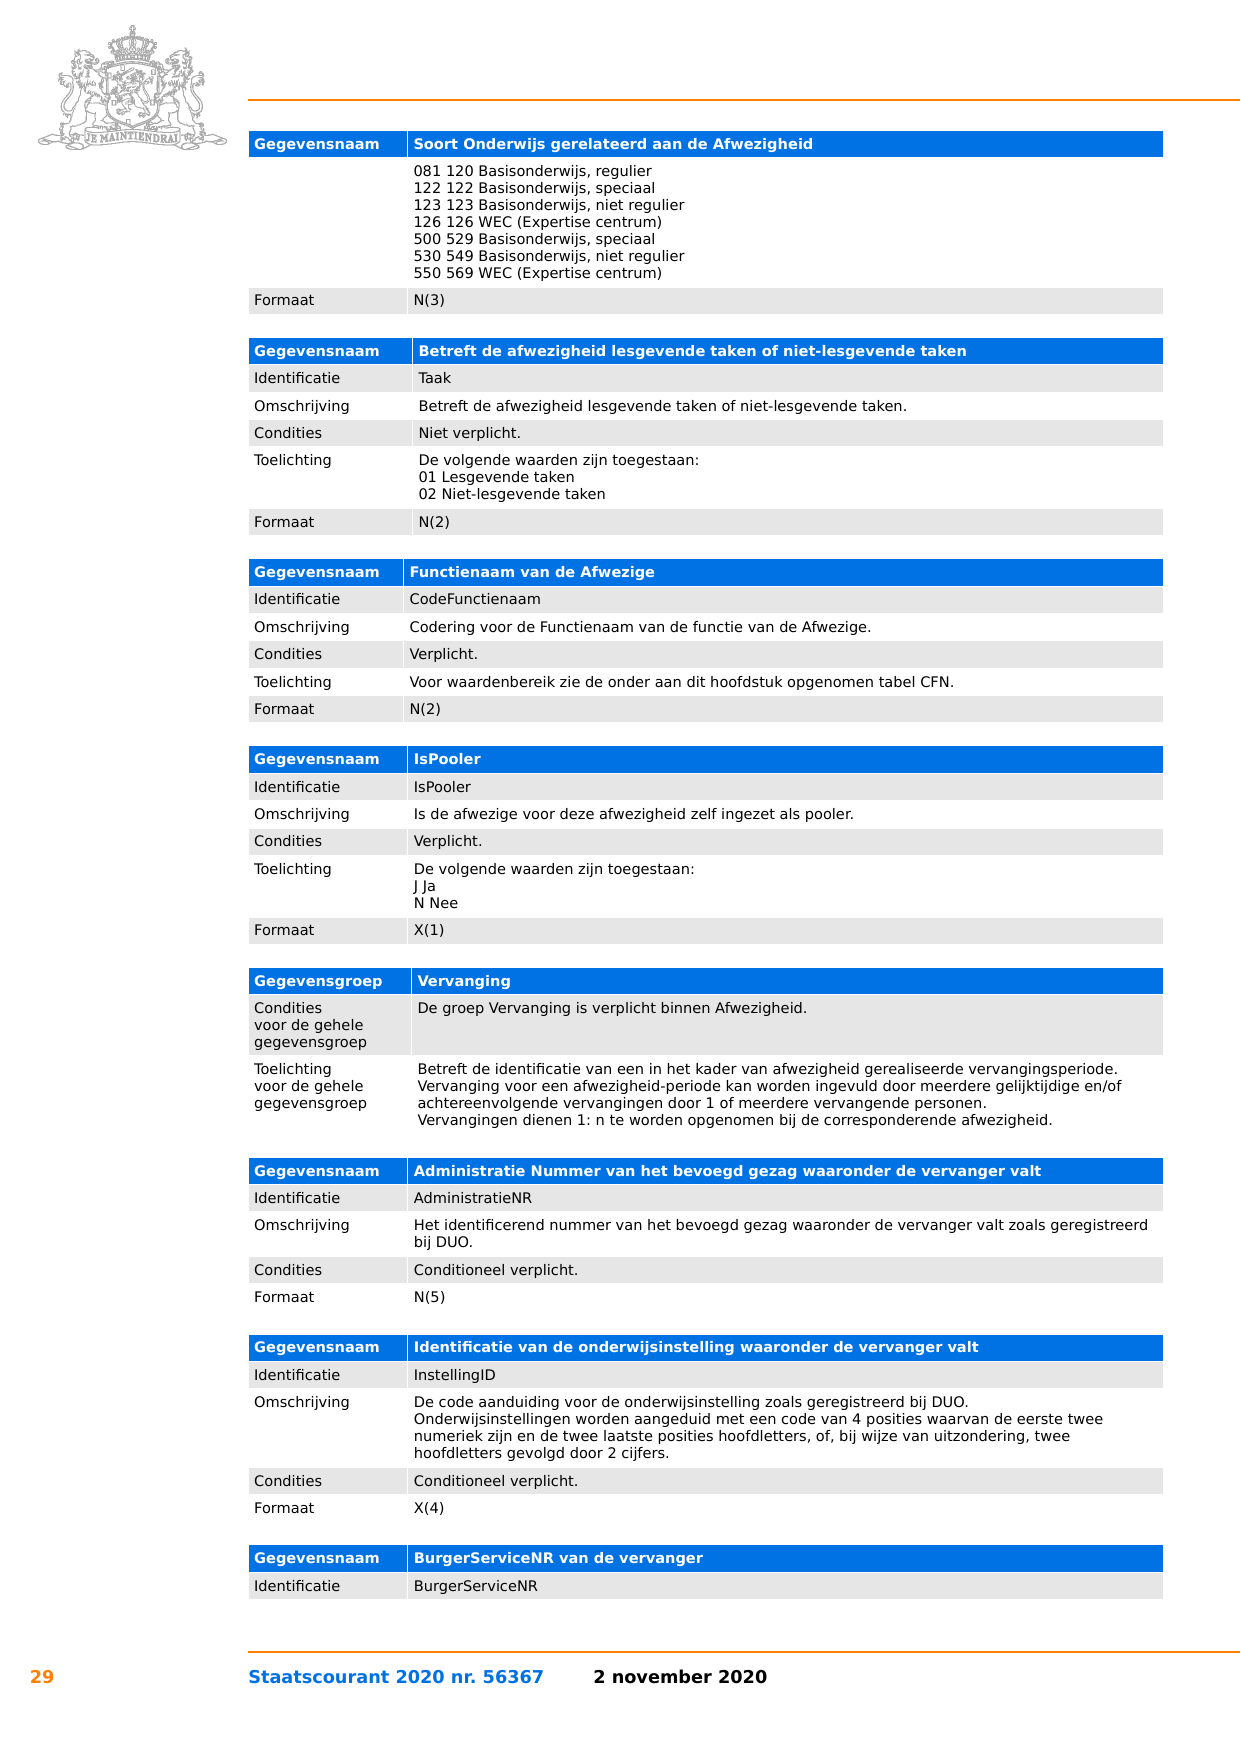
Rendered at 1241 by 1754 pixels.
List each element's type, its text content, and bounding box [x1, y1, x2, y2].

table_cell Toelichting [249, 669, 403, 695]
table_cell Formaat [249, 1284, 407, 1311]
table_cell Het identificerend nummer van het bevoegd gezag waaronder de vervanger valt zoals geregistreerd bij DUO. [408, 1213, 1163, 1256]
table_cell Omschrijving [249, 614, 403, 640]
table_cell BurgerServiceNR [408, 1573, 1163, 1599]
table_cell Omschrijving [249, 1389, 407, 1467]
table_cell Identificatie [249, 365, 412, 392]
table_header Soort Onderwijs gerelateerd aan de Afwezigheid [408, 131, 1163, 157]
table_cell 081 120 Basisonderwijs, regulier 122 122 Basisonderwijs, speciaal 123 123 Basisonderwijs, niet regulier 126 126 WEC (Expertise centrum) 500 529 Basisonderwijs, speciaal 530 549 Basisonderwijs, niet regulier 550 569 WEC (Expertise centrum) [408, 158, 1163, 287]
table_header Vervanging [412, 968, 1163, 994]
table_cell AdministratieNR [408, 1185, 1163, 1211]
table_cell Taak [413, 365, 1163, 392]
table_header Betreft de afwezigheid lesgevende taken of niet-lesgevende taken [413, 338, 1163, 364]
table_cell Niet verplicht. [413, 420, 1163, 446]
table_cell De code aanduiding voor de onderwijsinstelling zoals geregistreerd bij DUO. Onderwijsinstellingen worden aangeduid met een code van 4 posities waarvan de eerste twee numeriek zijn en de twee laatste posities hoofdletters, of, bij wijze van uitzondering, twee hoofdletters gevolgd door 2 cijfers. [408, 1389, 1163, 1467]
table_header Gegevensnaam [249, 1158, 407, 1184]
table_cell Toelichting [249, 448, 412, 508]
table_cell De groep Vervanging is verplicht binnen Afwezigheid. [412, 995, 1163, 1055]
table_cell Identificatie [249, 1573, 407, 1599]
table_cell CodeFunctienaam [404, 587, 1163, 613]
table_cell Omschrijving [249, 1213, 407, 1256]
table_cell InstellingID [408, 1362, 1163, 1388]
table_cell Identificatie [249, 587, 403, 613]
table_cell Voor waardenbereik zie de onder aan dit hoofdstuk opgenomen tabel CFN. [404, 669, 1163, 695]
table_header Gegevensnaam [249, 131, 407, 157]
table_cell Condities voor de gehele gegevensgroep [249, 995, 411, 1055]
table_cell Condities [249, 829, 407, 855]
table_cell Formaat [249, 1495, 407, 1521]
table_cell N(3) [408, 288, 1163, 314]
table_cell De volgende waarden zijn toegestaan: 01 Lesgevende taken 02 Niet-lesgevende taken [413, 448, 1163, 508]
table_cell Formaat [249, 509, 412, 535]
table_cell Condities [249, 641, 403, 668]
table_header Gegevensgroep [249, 968, 411, 994]
table_cell De volgende waarden zijn toegestaan: J Ja N Nee [408, 856, 1163, 916]
table_cell Betreft de identificatie van een in het kader van afwezigheid gerealiseerde vervangingsperiode. Vervanging voor een afwezigheid-periode kan worden ingevuld door meerdere gelijktijdige en/of achtereenvolgende vervangingen door 1 of meerdere vervangende personen. Vervangingen dienen 1: n te worden opgenomen bij de corresponderende afwezigheid. [412, 1056, 1163, 1134]
table_cell Toelichting voor de gehele gegevensgroep [249, 1056, 411, 1134]
table_cell Condities [249, 1257, 407, 1283]
table_cell X(4) [408, 1495, 1163, 1521]
table_cell Toelichting [249, 856, 407, 916]
table_header Gegevensnaam [249, 559, 403, 586]
table_header Gegevensnaam [249, 1335, 407, 1361]
table_cell IsPooler [408, 774, 1163, 800]
table_cell Omschrijving [249, 801, 407, 828]
table_cell [249, 158, 407, 287]
table_cell Formaat [249, 288, 407, 314]
table_header Gegevensnaam [249, 1545, 407, 1572]
table_header Identificatie van de onderwijsinstelling waaronder de vervanger valt [408, 1335, 1163, 1361]
table_header BurgerServiceNR van de vervanger [408, 1545, 1163, 1572]
table_header Gegevensnaam [249, 338, 412, 364]
table_cell Condities [249, 420, 412, 446]
table_cell Identificatie [249, 1185, 407, 1211]
table_header IsPooler [408, 746, 1163, 773]
table_cell Is de afwezige voor deze afwezigheid zelf ingezet als pooler. [408, 801, 1163, 828]
table_cell Conditioneel verplicht. [408, 1257, 1163, 1283]
table_cell Codering voor de Functienaam van de functie van de Afwezige. [404, 614, 1163, 640]
table_cell Verplicht. [408, 829, 1163, 855]
table_header Gegevensnaam [249, 746, 407, 773]
table_cell Condities [249, 1468, 407, 1494]
picture [38, 25, 227, 150]
table_cell Formaat [249, 918, 407, 944]
table_cell Identificatie [249, 774, 407, 800]
table_cell Omschrijving [249, 393, 412, 419]
table_cell N(2) [404, 696, 1163, 722]
table_cell N(2) [413, 509, 1163, 535]
table_cell Betreft de afwezigheid lesgevende taken of niet-lesgevende taken. [413, 393, 1163, 419]
table_cell Identificatie [249, 1362, 407, 1388]
table_header Administratie Nummer van het bevoegd gezag waaronder de vervanger valt [408, 1158, 1163, 1184]
table_header Functienaam van de Afwezige [404, 559, 1163, 586]
table_cell Verplicht. [404, 641, 1163, 668]
table_cell N(5) [408, 1284, 1163, 1311]
table_cell Formaat [249, 696, 403, 722]
table_cell Conditioneel verplicht. [408, 1468, 1163, 1494]
table_cell X(1) [408, 918, 1163, 944]
